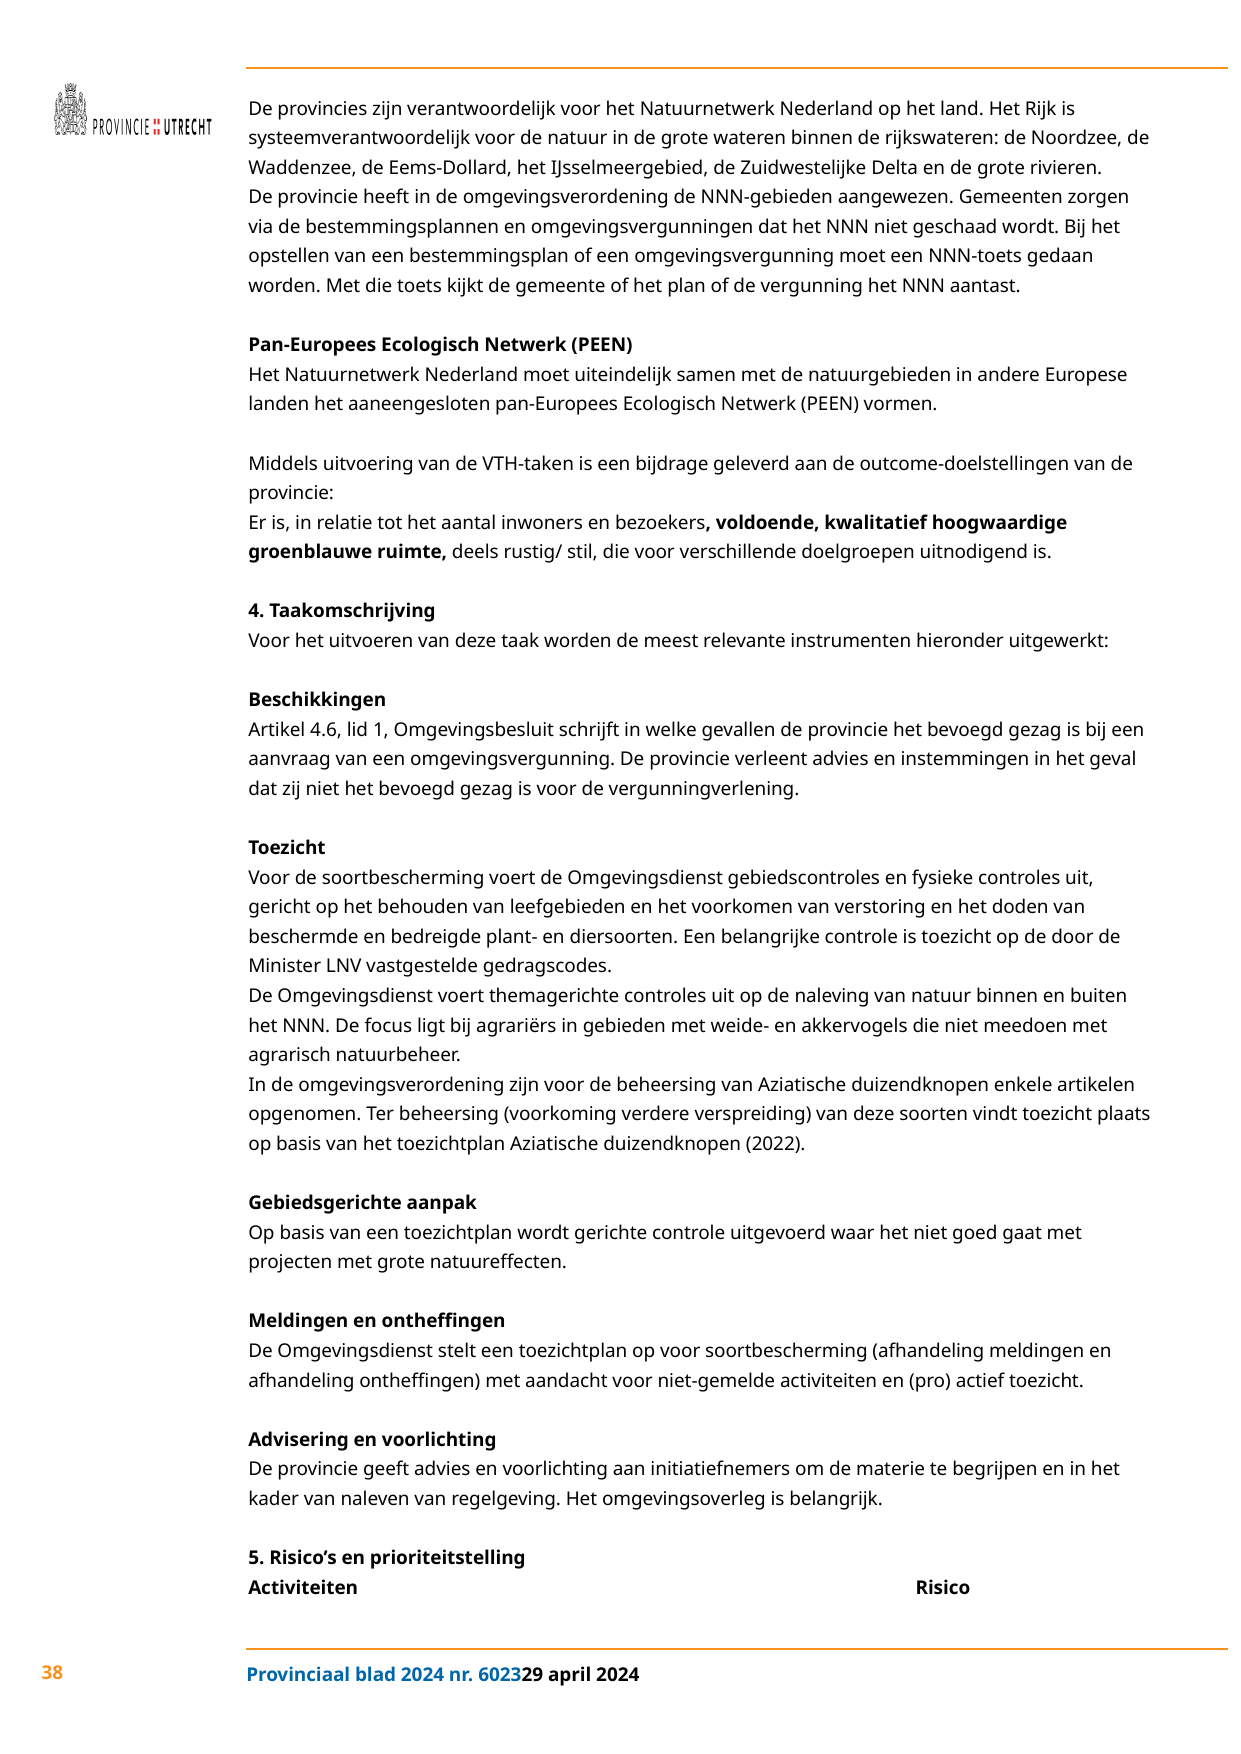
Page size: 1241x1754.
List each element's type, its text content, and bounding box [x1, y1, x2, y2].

text Het Natuurnetwerk Nederland moet uiteindelijk samen met de natuurgebieden in andere Europese landen het aaneengesloten pan-Europees Ecologisch Netwerk (PEEN) vormen. [248, 361, 1152, 416]
table_header Risico [915, 1574, 1152, 1600]
table_header Activiteiten [248, 1574, 915, 1600]
text Pan-Europees Ecologisch Netwerk (PEEN) [248, 331, 1152, 357]
text Meldingen en ontheffingen [248, 1308, 1152, 1333]
picture [41, 47, 231, 172]
text Voor de soortbescherming voert de Omgevingsdienst gebiedscontroles en fysieke controles uit, gericht op het behouden van leefgebieden en het voorkomen van verstoring en het doden van beschermde en bedreigde plant- en diersoorten. Een belangrijke controle is toezicht op de door de Minister LNV vastgestelde gedragscodes. [248, 864, 1152, 978]
text De provincies zijn verantwoordelijk voor het Natuurnetwerk Nederland op het land. Het Rijk is systeemverantwoordelijk voor de natuur in de grote wateren binnen de rijkswateren: de Noordzee, de Waddenzee, de Eems-Dollard, het IJsselmeergebied, de Zuidwestelijke Delta en de grote rivieren. [248, 95, 1152, 180]
text In de omgevingsverordening zijn voor de beheersing van Aziatische duizendknopen enkele artikelen opgenomen. Ter beheersing (voorkoming verdere verspreiding) van deze soorten vindt toezicht plaats op basis van het toezichtplan Aziatische duizendknopen (2022). [248, 1071, 1152, 1156]
text Advisering en voorlichting [248, 1426, 1152, 1452]
text Beschikkingen [248, 686, 1152, 712]
text De Omgevingsdienst stelt een toezichtplan op voor soortbescherming (afhandeling meldingen en afhandeling ontheffingen) met aandacht voor niet-gemelde activiteiten en (pro) actief toezicht. [248, 1337, 1152, 1393]
text 4. Taakomschrijving [248, 598, 1152, 623]
text Gebiedsgerichte aanpak [248, 1189, 1152, 1215]
text Er is, in relatie tot het aantal inwoners en bezoekers, voldoende, kwalitatief hoogwaardige groenblauwe ruimte, deels rustig/ stil, die voor verschillende doelgroepen uitnodigend is. [248, 509, 1152, 564]
text Toezicht [248, 834, 1152, 860]
text Voor het uitvoeren van deze taak worden de meest relevante instrumenten hieronder uitgewerkt: [248, 627, 1152, 653]
text De provincie heeft in de omgevingsverordening de NNN-gebieden aangewezen. Gemeenten zorgen via de bestemmingsplannen en omgevingsvergunningen dat het NNN niet geschaad wordt. Bij het opstellen van een bestemmingsplan of een omgevingsvergunning moet een NNN-toets gedaan worden. Met die toets kijkt de gemeente of het plan of de vergunning het NNN aantast. [248, 183, 1152, 298]
text Middels uitvoering van de VTH-taken is een bijdrage geleverd aan de outcome-doelstellingen van de provincie: [248, 450, 1152, 505]
text De Omgevingsdienst voert themagerichte controles uit op de naleving van natuur binnen en buiten het NNN. De focus ligt bij agrariërs in gebieden met weide- en akkervogels die niet meedoen met agrarisch natuurbeheer. [248, 982, 1152, 1067]
text 5. Risico’s en prioriteitstelling [248, 1544, 1152, 1570]
text Artikel 4.6, lid 1, Omgevingsbesluit schrijft in welke gevallen de provincie het bevoegd gezag is bij een aanvraag van een omgevingsvergunning. De provincie verleent advies en instemmingen in het geval dat zij niet het bevoegd gezag is voor de vergunningverlening. [248, 716, 1152, 801]
text De provincie geeft advies en voorlichting aan initiatiefnemers om de materie te begrijpen en in het kader van naleven van regelgeving. Het omgevingsoverleg is belangrijk. [248, 1456, 1152, 1511]
text Op basis van een toezichtplan wordt gerichte controle uitgevoerd waar het niet goed gaat met projecten met grote natuureffecten. [248, 1219, 1152, 1274]
